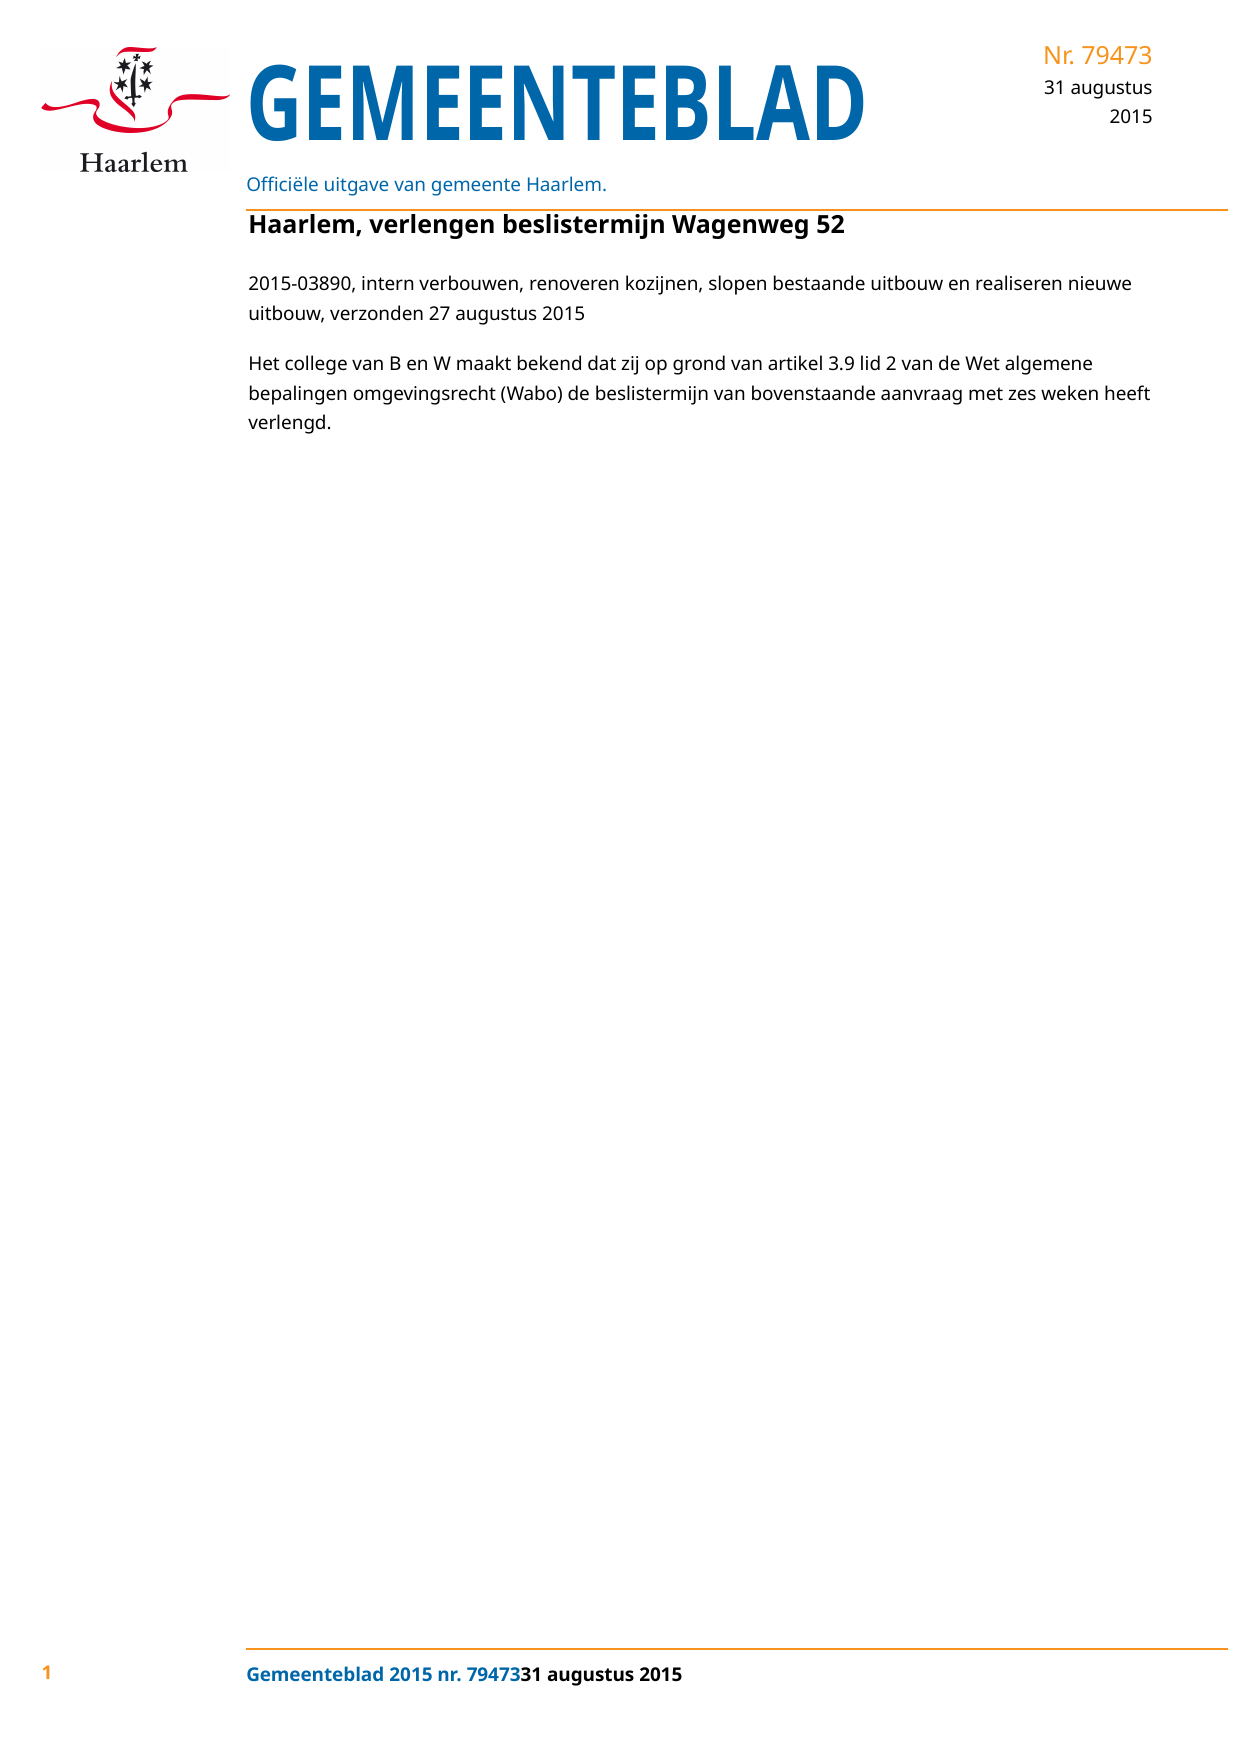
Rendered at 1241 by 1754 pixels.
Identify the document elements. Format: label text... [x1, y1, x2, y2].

text Het college van B en W maakt bekend dat zij op grond van artikel 3.9 lid 2 van de Wet algemene bepalingen omgevingsrecht (Wabo) de beslistermijn van bovenstaande aanvraag met zes weken heeft verlengd. [248, 350, 1152, 435]
text 2015-03890, intern verbouwen, renoveren kozijnen, slopen bestaande uitbouw en realiseren nieuwe uitbouw, verzonden 27 augustus 2015 [248, 270, 1152, 326]
picture [41, 47, 231, 172]
text Haarlem, verlengen beslistermijn Wagenweg 52 [248, 211, 1152, 241]
